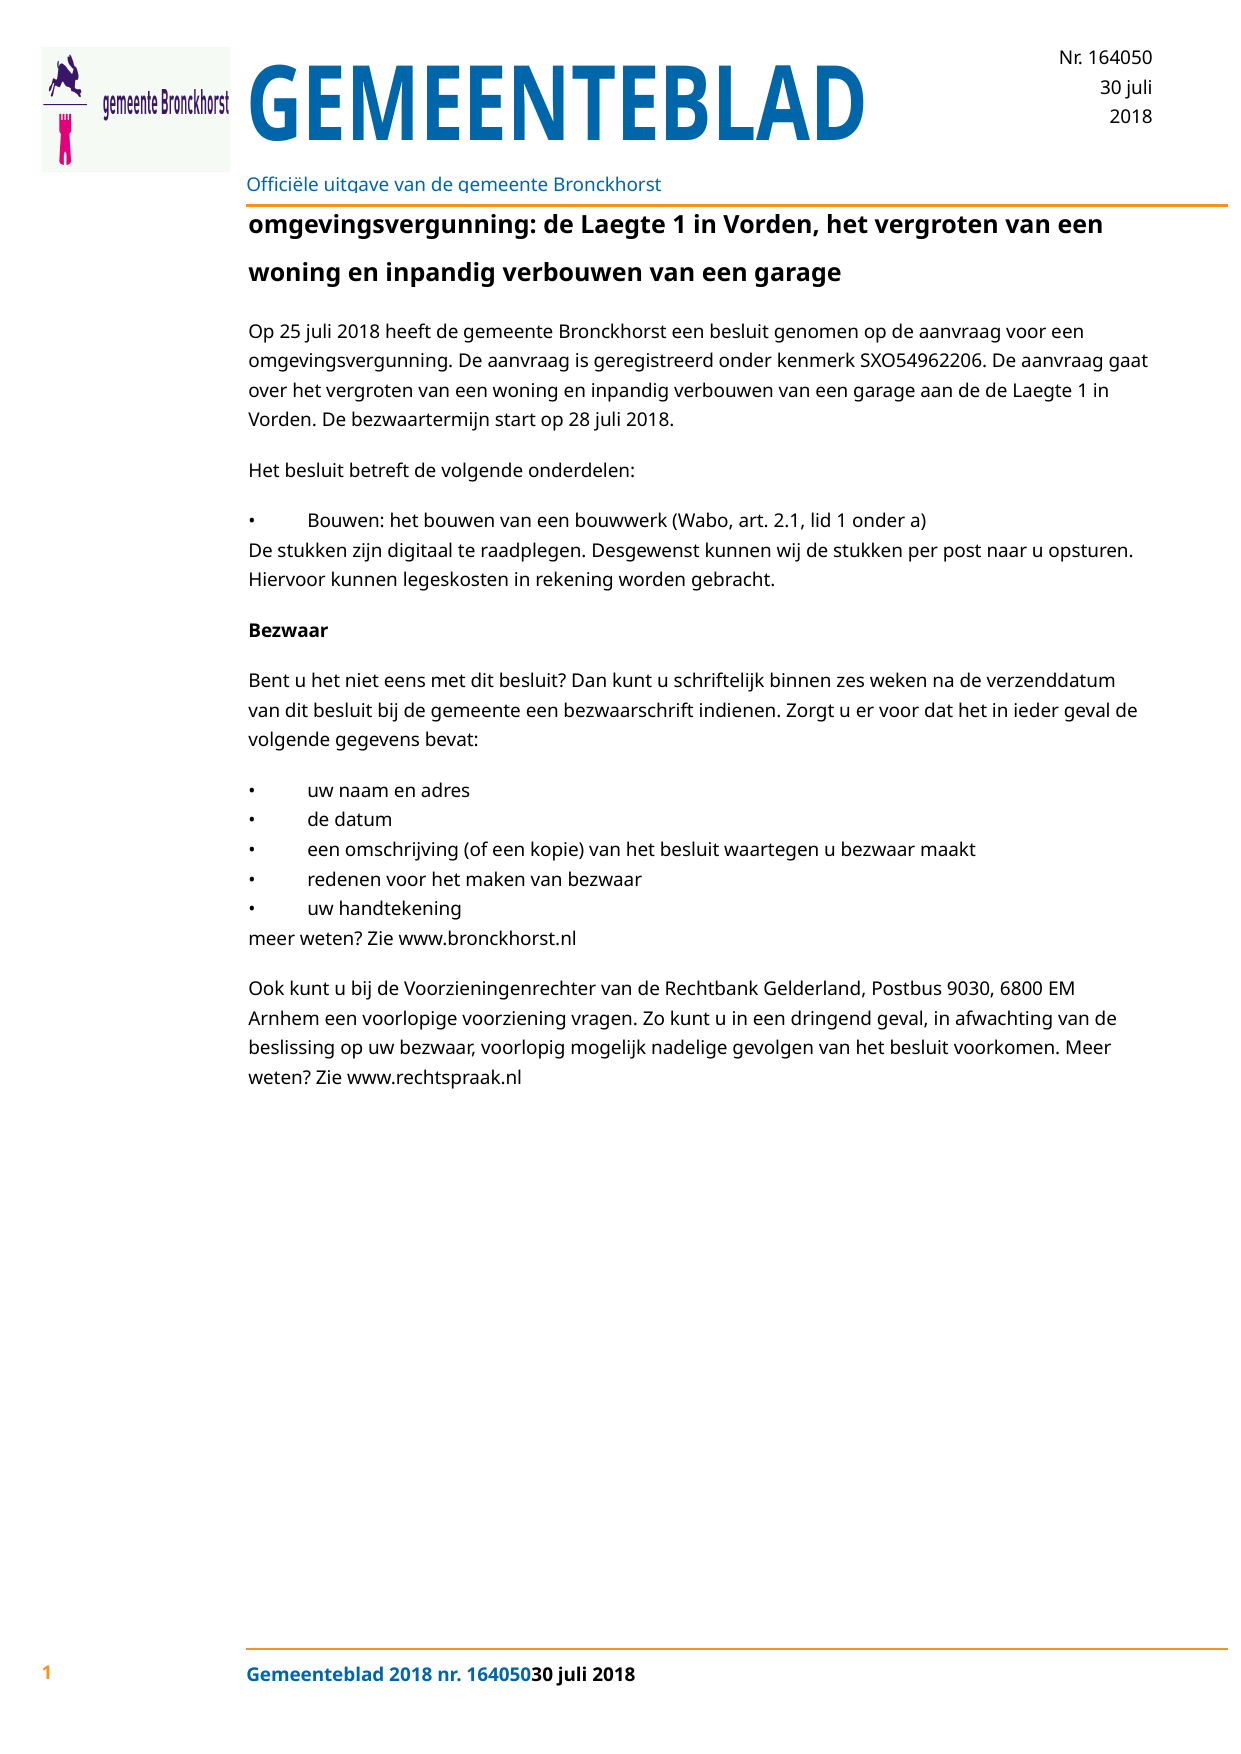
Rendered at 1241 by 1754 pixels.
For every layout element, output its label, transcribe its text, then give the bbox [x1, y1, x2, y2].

text Het besluit betreft de volgende onderdelen: [248, 457, 1152, 483]
list uw handtekening [248, 895, 1152, 921]
list de datum [248, 807, 1152, 832]
picture [41, 47, 231, 172]
list uw naam en adres [248, 777, 1152, 803]
list Bouwen: het bouwen van een bouwwerk (Wabo, art. 2.1, lid 1 onder a) [248, 507, 1152, 533]
text Ook kunt u bij de Voorzieningenrechter van de Rechtbank Gelderland, Postbus 9030, 6800 EM Arnhem een voorlopige voorziening vragen. Zo kunt u in een dringend geval, in afwachting van de beslissing op uw bezwaar, voorlopig mogelijk nadelige gevolgen van het besluit voorkomen. Meer weten? Zie www.rechtspraak.nl [248, 975, 1152, 1090]
text meer weten? Zie www.bronckhorst.nl [248, 925, 1152, 951]
list redenen voor het maken van bezwaar [248, 866, 1152, 892]
text Bezwaar [248, 617, 1152, 643]
text omgevingsvergunning: de Laegte 1 in Vorden, het vergroten van een woning en inpandig verbouwen van een garage [248, 207, 1152, 288]
list een omschrijving (of een kopie) van het besluit waartegen u bezwaar maakt [248, 836, 1152, 862]
text Op 25 juli 2018 heeft de gemeente Bronckhorst een besluit genomen op de aanvraag voor een omgevingsvergunning. De aanvraag is geregistreerd onder kenmerk SXO54962206. De aanvraag gaat over het vergroten van een woning en inpandig verbouwen van een garage aan de de Laegte 1 in Vorden. De bezwaartermijn start op 28 juli 2018. [248, 318, 1152, 432]
text De stukken zijn digitaal te raadplegen. Desgewenst kunnen wij de stukken per post naar u opsturen. Hiervoor kunnen legeskosten in rekening worden gebracht. [248, 537, 1152, 592]
text Bent u het niet eens met dit besluit? Dan kunt u schriftelijk binnen zes weken na de verzenddatum van dit besluit bij de gemeente een bezwaarschrift indienen. Zorgt u er voor dat het in ieder geval de volgende gegevens bevat: [248, 667, 1152, 752]
